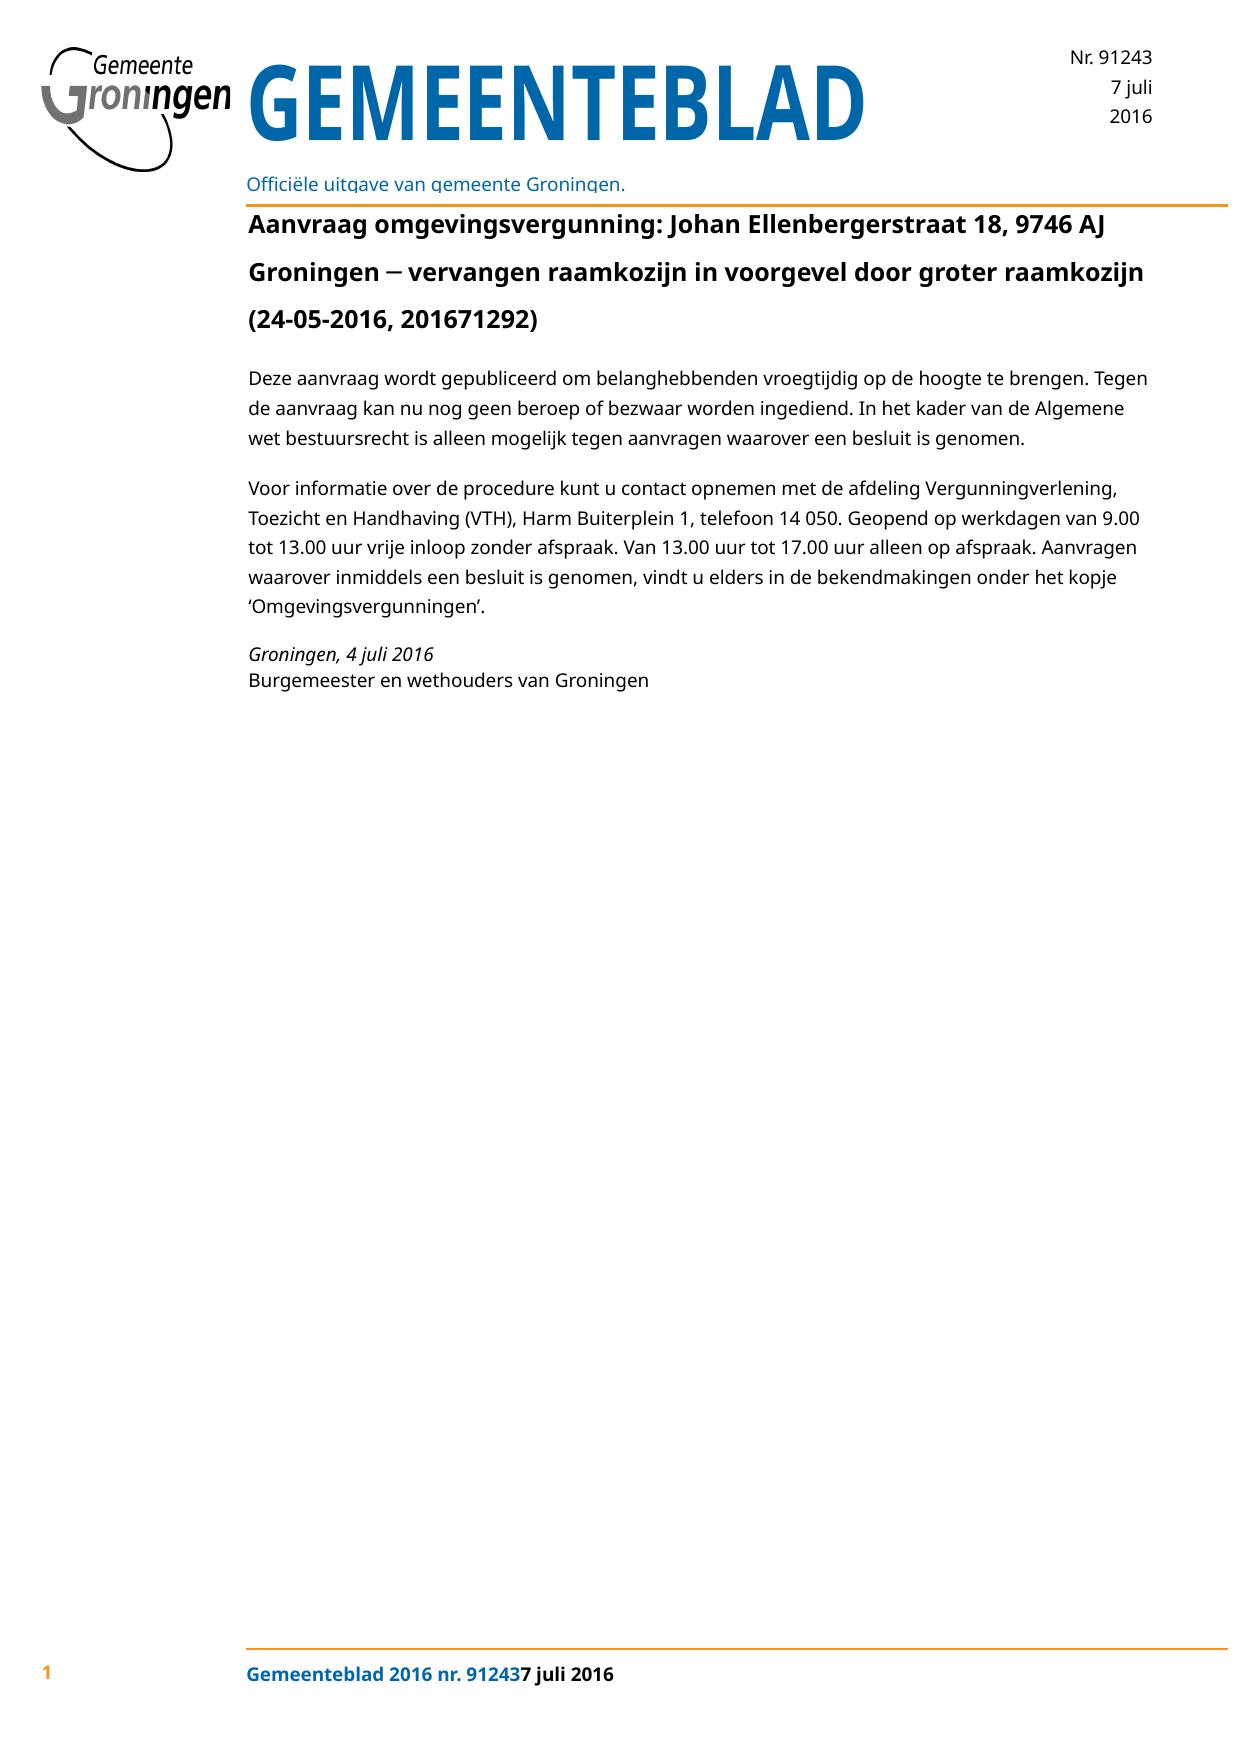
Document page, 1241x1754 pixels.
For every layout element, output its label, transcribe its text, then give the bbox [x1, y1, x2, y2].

picture [41, 47, 231, 172]
text Burgemeester en wethouders van Groningen [248, 667, 1152, 693]
text Aanvraag omgevingsvergunning: Johan Ellenbergerstraat 18, 9746 AJ Groningen ─ vervangen raamkozijn in voorgevel door groter raamkozijn (24-05-2016, 201671292) [248, 207, 1152, 336]
text Voor informatie over de procedure kunt u contact opnemen met de afdeling Vergunningverlening, Toezicht en Handhaving (VTH), Harm Buiterplein 1, telefoon 14 050. Geopend op werkdagen van 9.00 tot 13.00 uur vrije inloop zonder afspraak. Van 13.00 uur tot 17.00 uur alleen op afspraak. Aanvragen waarover inmiddels een besluit is genomen, vindt u elders in de bekendmakingen onder het kopje ‘Omgevingsvergunningen’. [248, 475, 1152, 619]
text Groningen, 4 juli 2016 [248, 641, 1152, 667]
text Deze aanvraag wordt gepubliceerd om belanghebbenden vroegtijdig op de hoogte te brengen. Tegen de aanvraag kan nu nog geen beroep of bezwaar worden ingediend. In het kader van de Algemene wet bestuursrecht is alleen mogelijk tegen aanvragen waarover een besluit is genomen. [248, 366, 1152, 450]
